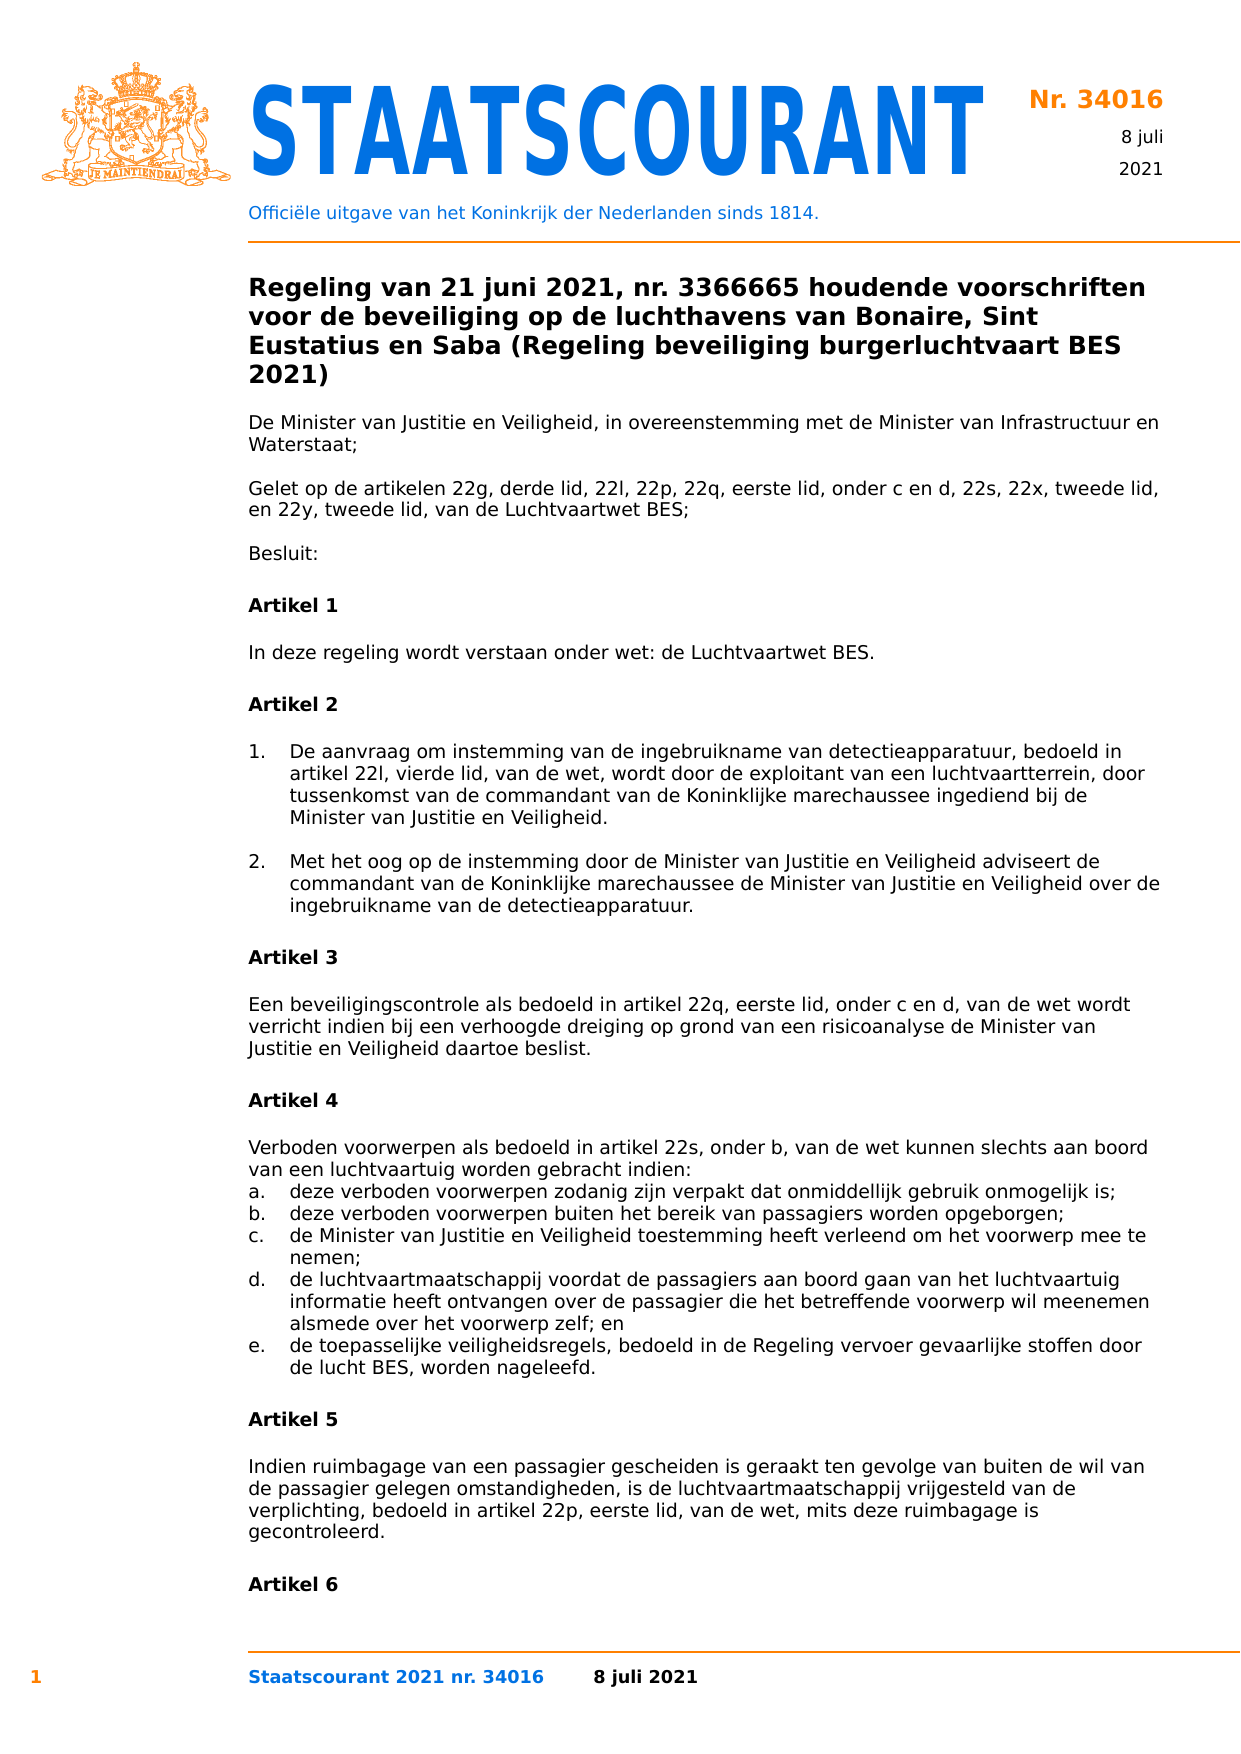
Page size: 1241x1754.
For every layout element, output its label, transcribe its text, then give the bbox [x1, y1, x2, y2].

text De Minister van Justitie en Veiligheid, in overeenstemming met de Minister van Infrastructuur en Waterstaat; [248, 412, 1163, 456]
text In deze regeling wordt verstaan onder wet: de Luchtvaartwet BES. [248, 642, 1163, 664]
text d. de luchtvaartmaatschappij voordat de passagiers aan boord gaan van het luchtvaartuig informatie heeft ontvangen over de passagier die het betreffende voorwerp wil meenemen alsmede over het voorwerp zelf; en [248, 1269, 1163, 1334]
text Gelet op de artikelen 22g, derde lid, 22l, 22p, 22q, eerste lid, onder c en d, 22s, 22x, tweede lid, en 22y, tweede lid, van de Luchtvaartwet BES; [248, 477, 1163, 521]
table_cell 2021 [998, 153, 1240, 203]
table_cell Officiële uitgave van het Koninkrijk der Nederlanden sinds 1814. [248, 203, 1240, 241]
subtitle Artikel 1 [248, 595, 1163, 617]
text 1. De aanvraag om instemming van de ingebruikname van detectieapparatuur, bedoeld in artikel 22l, vierde lid, van de wet, wordt door de exploitant van een luchtvaartterrein, door tussenkomst van de commandant van de Koninklijke marechaussee ingediend bij de Minister van Justitie en Veiligheid. [248, 741, 1163, 829]
text Verboden voorwerpen als bedoeld in artikel 22s, onder b, van de wet kunnen slechts aan boord van een luchtvaartuig worden gebracht indien: [248, 1137, 1163, 1181]
text a. deze verboden voorwerpen zodanig zijn verpakt dat onmiddellijk gebruik onmogelijk is; [248, 1181, 1163, 1203]
subtitle Regeling van 21 juni 2021, nr. 3366665 houdende voorschriften voor de beveiliging op de luchthavens van Bonaire, Sint Eustatius en Saba (Regeling beveiliging burgerluchtvaart BES 2021) [248, 273, 1163, 390]
text e. de toepasselijke veiligheidsregels, bedoeld in de Regeling vervoer gevaarlijke stoffen door de lucht BES, worden nageleefd. [248, 1334, 1163, 1378]
text Een beveiligingscontrole als bedoeld in artikel 22q, eerste lid, onder c en d, van de wet wordt verricht indien bij een verhoogde dreiging op grond van een risicoanalyse de Minister van Justitie en Veiligheid daartoe beslist. [248, 994, 1163, 1060]
text 2. Met het oog op de instemming door de Minister van Justitie en Veiligheid adviseert de commandant van de Koninklijke marechaussee de Minister van Justitie en Veiligheid over de ingebruikname van de detectieapparatuur. [248, 851, 1163, 917]
subtitle Artikel 2 [248, 694, 1163, 716]
picture [41, 62, 231, 186]
text Indien ruimbagage van een passagier gescheiden is geraakt ten gevolge van buiten de wil van de passagier gelegen omstandigheden, is de luchtvaartmaatschappij vrijgesteld van de verplichting, bedoeld in artikel 22p, eerste lid, van de wet, mits deze ruimbagage is gecontroleerd. [248, 1456, 1163, 1543]
table_cell 8 juli [998, 121, 1240, 153]
subtitle Artikel 5 [248, 1408, 1163, 1431]
table_header [25, 62, 248, 241]
table_header Nr. 34016 [998, 62, 1240, 121]
subtitle Artikel 3 [248, 947, 1163, 969]
table_header STAATSCOURANT [248, 62, 998, 203]
subtitle Artikel 4 [248, 1090, 1163, 1112]
text c. de Minister van Justitie en Veiligheid toestemming heeft verleend om het voorwerp mee te nemen; [248, 1225, 1163, 1269]
text Besluit: [248, 543, 1163, 565]
text b. deze verboden voorwerpen buiten het bereik van passagiers worden opgeborgen; [248, 1203, 1163, 1225]
subtitle Artikel 6 [248, 1573, 1163, 1595]
